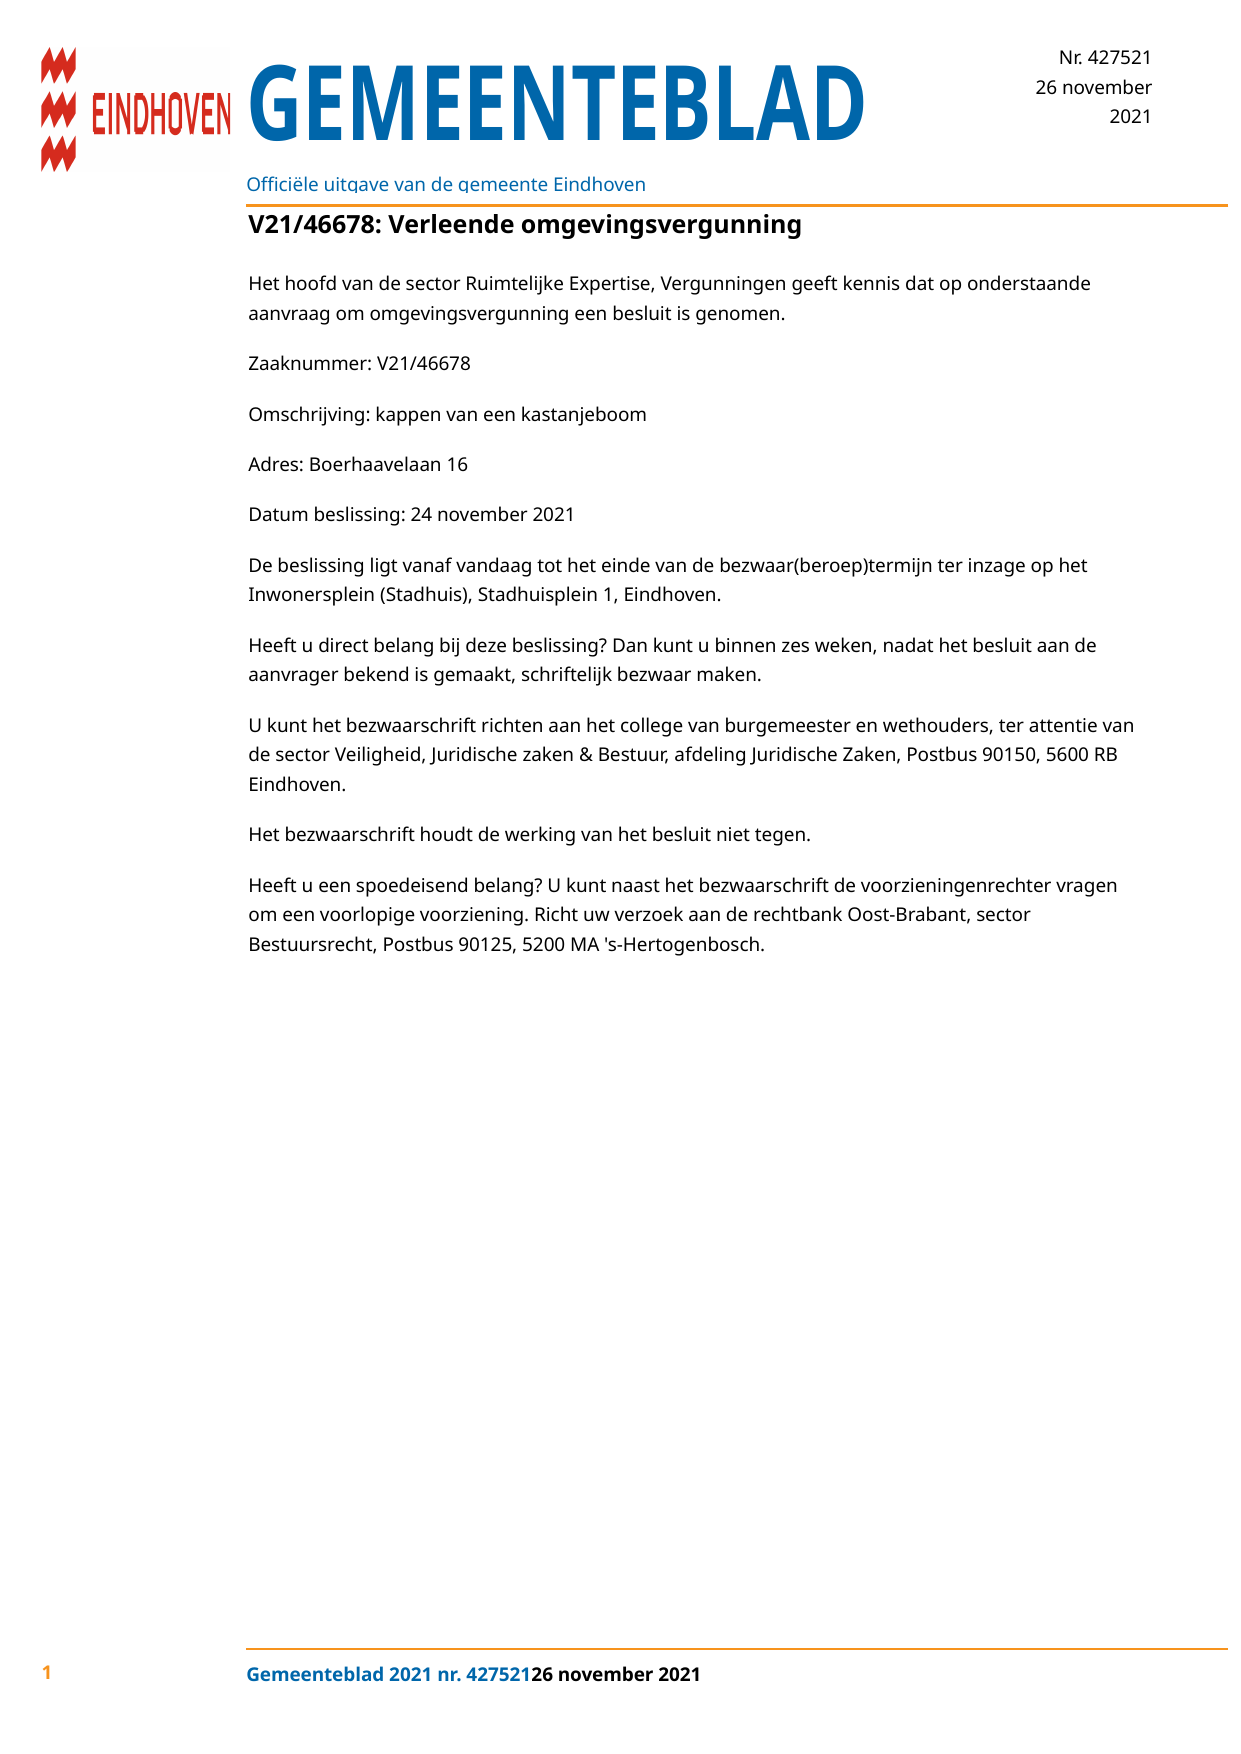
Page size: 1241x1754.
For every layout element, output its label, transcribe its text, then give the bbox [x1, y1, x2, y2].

text U kunt het bezwaarschrift richten aan het college van burgemeester en wethouders, ter attentie van de sector Veiligheid, Juridische zaken & Bestuur, afdeling Juridische Zaken, Postbus 90150, 5600 RB Eindhoven. [248, 712, 1152, 797]
text Het hoofd van de sector Ruimtelijke Expertise, Vergunningen geeft kennis dat op onderstaande aanvraag om omgevingsvergunning een besluit is genomen. [248, 270, 1152, 326]
text Datum beslissing: 24 november 2021 [248, 502, 1152, 527]
picture [41, 47, 231, 172]
text Adres: Boerhaavelaan 16 [248, 451, 1152, 477]
text Omschrijving: kappen van een kastanjeboom [248, 401, 1152, 426]
text V21/46678: Verleende omgevingsvergunning [248, 207, 1152, 241]
text Heeft u een spoedeisend belang? U kunt naast het bezwaarschrift de voorzieningenrechter vragen om een voorlopige voorziening. Richt uw verzoek aan de rechtbank Oost-Brabant, sector Bestuursrecht, Postbus 90125, 5200 MA 's-Hertogenbosch. [248, 872, 1152, 957]
text Heeft u direct belang bij deze beslissing? Dan kunt u binnen zes weken, nadat het besluit aan de aanvrager bekend is gemaakt, schriftelijk bezwaar maken. [248, 632, 1152, 687]
text Het bezwaarschrift houdt de werking van het besluit niet tegen. [248, 822, 1152, 847]
text Zaaknummer: V21/46678 [248, 350, 1152, 376]
text De beslissing ligt vanaf vandaag tot het einde van de bezwaar(beroep)termijn ter inzage op het Inwonersplein (Stadhuis), Stadhuisplein 1, Eindhoven. [248, 552, 1152, 607]
